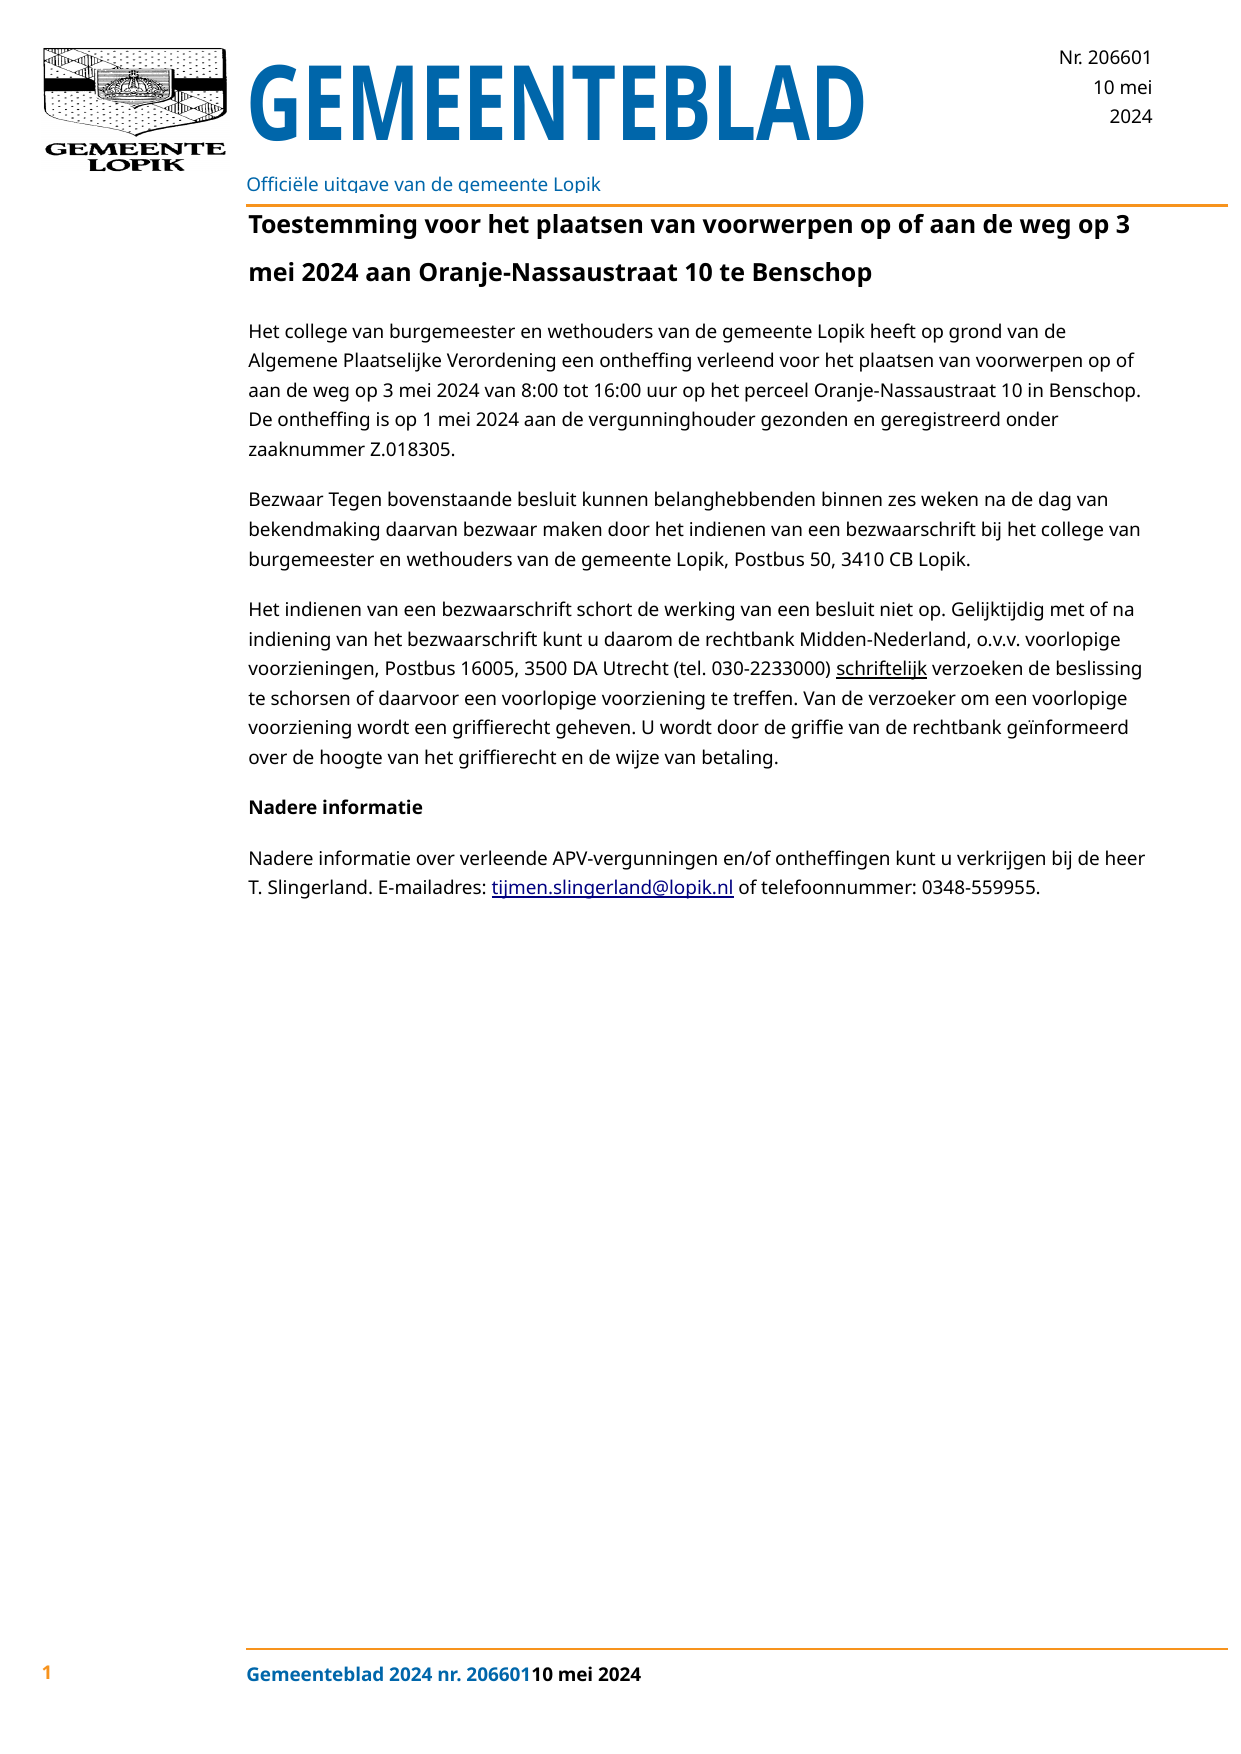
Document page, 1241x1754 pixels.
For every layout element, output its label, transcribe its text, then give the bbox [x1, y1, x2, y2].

text Toestemming voor het plaatsen van voorwerpen op of aan de weg op 3 mei 2024 aan Oranje-Nassaustraat 10 te Benschop [248, 207, 1152, 288]
text Nadere informatie [248, 794, 1152, 820]
text Bezwaar Tegen bovenstaande besluit kunnen belanghebbenden binnen zes weken na de dag van bekendmaking daarvan bezwaar maken door het indienen van een bezwaarschrift bij het college van burgemeester en wethouders van de gemeente Lopik, Postbus 50, 3410 CB Lopik. [248, 487, 1152, 572]
text Nadere informatie over verleende APV-vergunningen en/of ontheffingen kunt u verkrijgen bij de heer T. Slingerland. E-mailadres: tijmen.slingerland@lopik.nl of telefoonnummer: 0348-559955. [248, 845, 1152, 900]
text Het college van burgemeester en wethouders van de gemeente Lopik heeft op grond van de Algemene Plaatselijke Verordening een ontheffing verleend voor het plaatsen van voorwerpen op of aan de weg op 3 mei 2024 van 8:00 tot 16:00 uur op het perceel Oranje-Nassaustraat 10 in Benschop. De ontheffing is op 1 mei 2024 aan de vergunninghouder gezonden en geregistreerd onder zaaknummer Z.018305. [248, 318, 1152, 462]
text Het indienen van een bezwaarschrift schort de werking van een besluit niet op. Gelijktijdig met of na indiening van het bezwaarschrift kunt u daarom de rechtbank Midden-Nederland, o.v.v. voorlopige voorzieningen, Postbus 16005, 3500 DA Utrecht (tel. 030-2233000) schriftelijk verzoeken de beslissing te schorsen of daarvoor een voorlopige voorziening te treffen. Van de verzoeker om een voorlopige voorziening wordt een griffierecht geheven. U wordt door de griffie van de rechtbank geïnformeerd over de hoogte van het griffierecht en de wijze van betaling. [248, 596, 1152, 770]
picture [41, 47, 231, 172]
